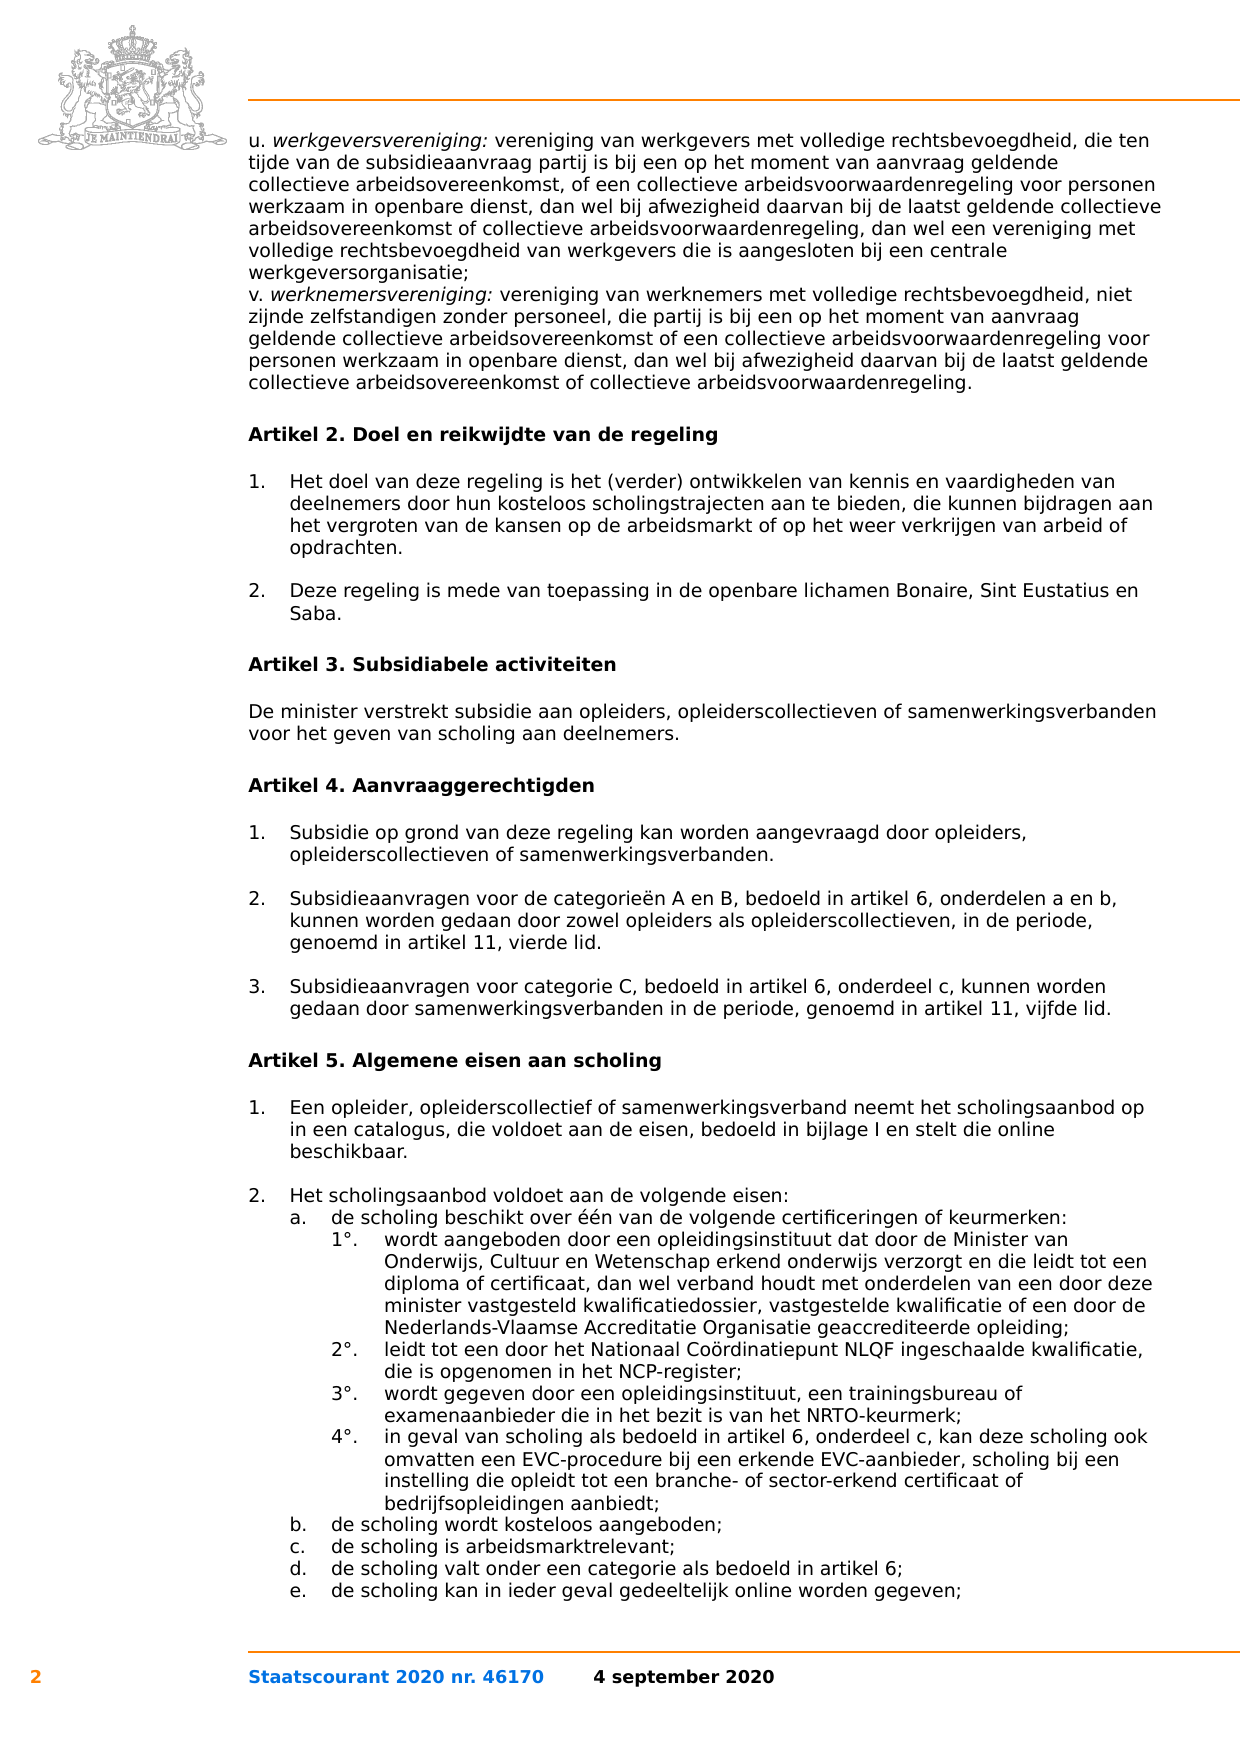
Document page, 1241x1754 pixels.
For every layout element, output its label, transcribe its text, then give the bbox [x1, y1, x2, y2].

text v. werknemersvereniging: vereniging van werknemers met volledige rechtsbevoegdheid, niet zijnde zelfstandigen zonder personeel, die partij is bij een op het moment van aanvraag geldende collectieve arbeidsovereenkomst of een collectieve arbeidsvoorwaardenregeling voor personen werkzaam in openbare dienst, dan wel bij afwezigheid daarvan bij de laatst geldende collectieve arbeidsovereenkomst of collectieve arbeidsvoorwaardenregeling. [248, 284, 1163, 394]
text e. de scholing kan in ieder geval gedeeltelijk online worden gegeven; [289, 1580, 1163, 1602]
text d. de scholing valt onder een categorie als bedoeld in artikel 6; [289, 1558, 1163, 1580]
text 4°. in geval van scholing als bedoeld in artikel 6, onderdeel c, kan deze scholing ook omvatten een EVC-procedure bij een erkende EVC-aanbieder, scholing bij een instelling die opleidt tot een branche- of sector-erkend certificaat of bedrijfsopleidingen aanbiedt; [331, 1426, 1163, 1514]
text 2. Het scholingsaanbod voldoet aan de volgende eisen: [248, 1185, 1163, 1207]
text 3. Subsidieaanvragen voor categorie C, bedoeld in artikel 6, onderdeel c, kunnen worden gedaan door samenwerkingsverbanden in de periode, genoemd in artikel 11, vijfde lid. [248, 976, 1163, 1020]
subtitle Artikel 3. Subsidiabele activiteiten [248, 654, 1163, 676]
text 2°. leidt tot een door het Nationaal Coördinatiepunt NLQF ingeschaalde kwalificatie, die is opgenomen in het NCP-register; [331, 1338, 1163, 1382]
text 1. Een opleider, opleiderscollectief of samenwerkingsverband neemt het scholingsaanbod op in een catalogus, die voldoet aan de eisen, bedoeld in bijlage I en stelt die online beschikbaar. [248, 1097, 1163, 1163]
subtitle Artikel 5. Algemene eisen aan scholing [248, 1050, 1163, 1072]
text 3°. wordt gegeven door een opleidingsinstituut, een trainingsbureau of examenaanbieder die in het bezit is van het NRTO-keurmerk; [331, 1382, 1163, 1426]
text 1°. wordt aangeboden door een opleidingsinstituut dat door de Minister van Onderwijs, Cultuur en Wetenschap erkend onderwijs verzorgt en die leidt tot een diploma of certificaat, dan wel verband houdt met onderdelen van een door deze minister vastgesteld kwalificatiedossier, vastgestelde kwalificatie of een door de Nederlands-Vlaamse Accreditatie Organisatie geaccrediteerde opleiding; [331, 1229, 1163, 1338]
text u. werkgeversvereniging: vereniging van werkgevers met volledige rechtsbevoegdheid, die ten tijde van de subsidieaanvraag partij is bij een op het moment van aanvraag geldende collectieve arbeidsovereenkomst, of een collectieve arbeidsvoorwaardenregeling voor personen werkzaam in openbare dienst, dan wel bij afwezigheid daarvan bij de laatst geldende collectieve arbeidsovereenkomst of collectieve arbeidsvoorwaardenregeling, dan wel een vereniging met volledige rechtsbevoegdheid van werkgevers die is aangesloten bij een centrale werkgeversorganisatie; [248, 130, 1163, 284]
text 1. Het doel van deze regeling is het (verder) ontwikkelen van kennis en vaardigheden van deelnemers door hun kosteloos scholingstrajecten aan te bieden, die kunnen bijdragen aan het vergroten van de kansen op de arbeidsmarkt of op het weer verkrijgen van arbeid of opdrachten. [248, 471, 1163, 558]
text 2. Subsidieaanvragen voor de categorieën A en B, bedoeld in artikel 6, onderdelen a en b, kunnen worden gedaan door zowel opleiders als opleiderscollectieven, in de periode, genoemd in artikel 11, vierde lid. [248, 888, 1163, 954]
text 1. Subsidie op grond van deze regeling kan worden aangevraagd door opleiders, opleiderscollectieven of samenwerkingsverbanden. [248, 822, 1163, 866]
subtitle Artikel 4. Aanvraaggerechtigden [248, 775, 1163, 797]
text c. de scholing is arbeidsmarktrelevant; [289, 1536, 1163, 1558]
text b. de scholing wordt kosteloos aangeboden; [289, 1514, 1163, 1536]
text De minister verstrekt subsidie aan opleiders, opleiderscollectieven of samenwerkingsverbanden voor het geven van scholing aan deelnemers. [248, 701, 1163, 745]
subtitle Artikel 2. Doel en reikwijdte van de regeling [248, 424, 1163, 446]
text 2. Deze regeling is mede van toepassing in de openbare lichamen Bonaire, Sint Eustatius en Saba. [248, 580, 1163, 624]
picture [38, 25, 227, 150]
text a. de scholing beschikt over één van de volgende certificeringen of keurmerken: [289, 1207, 1163, 1229]
